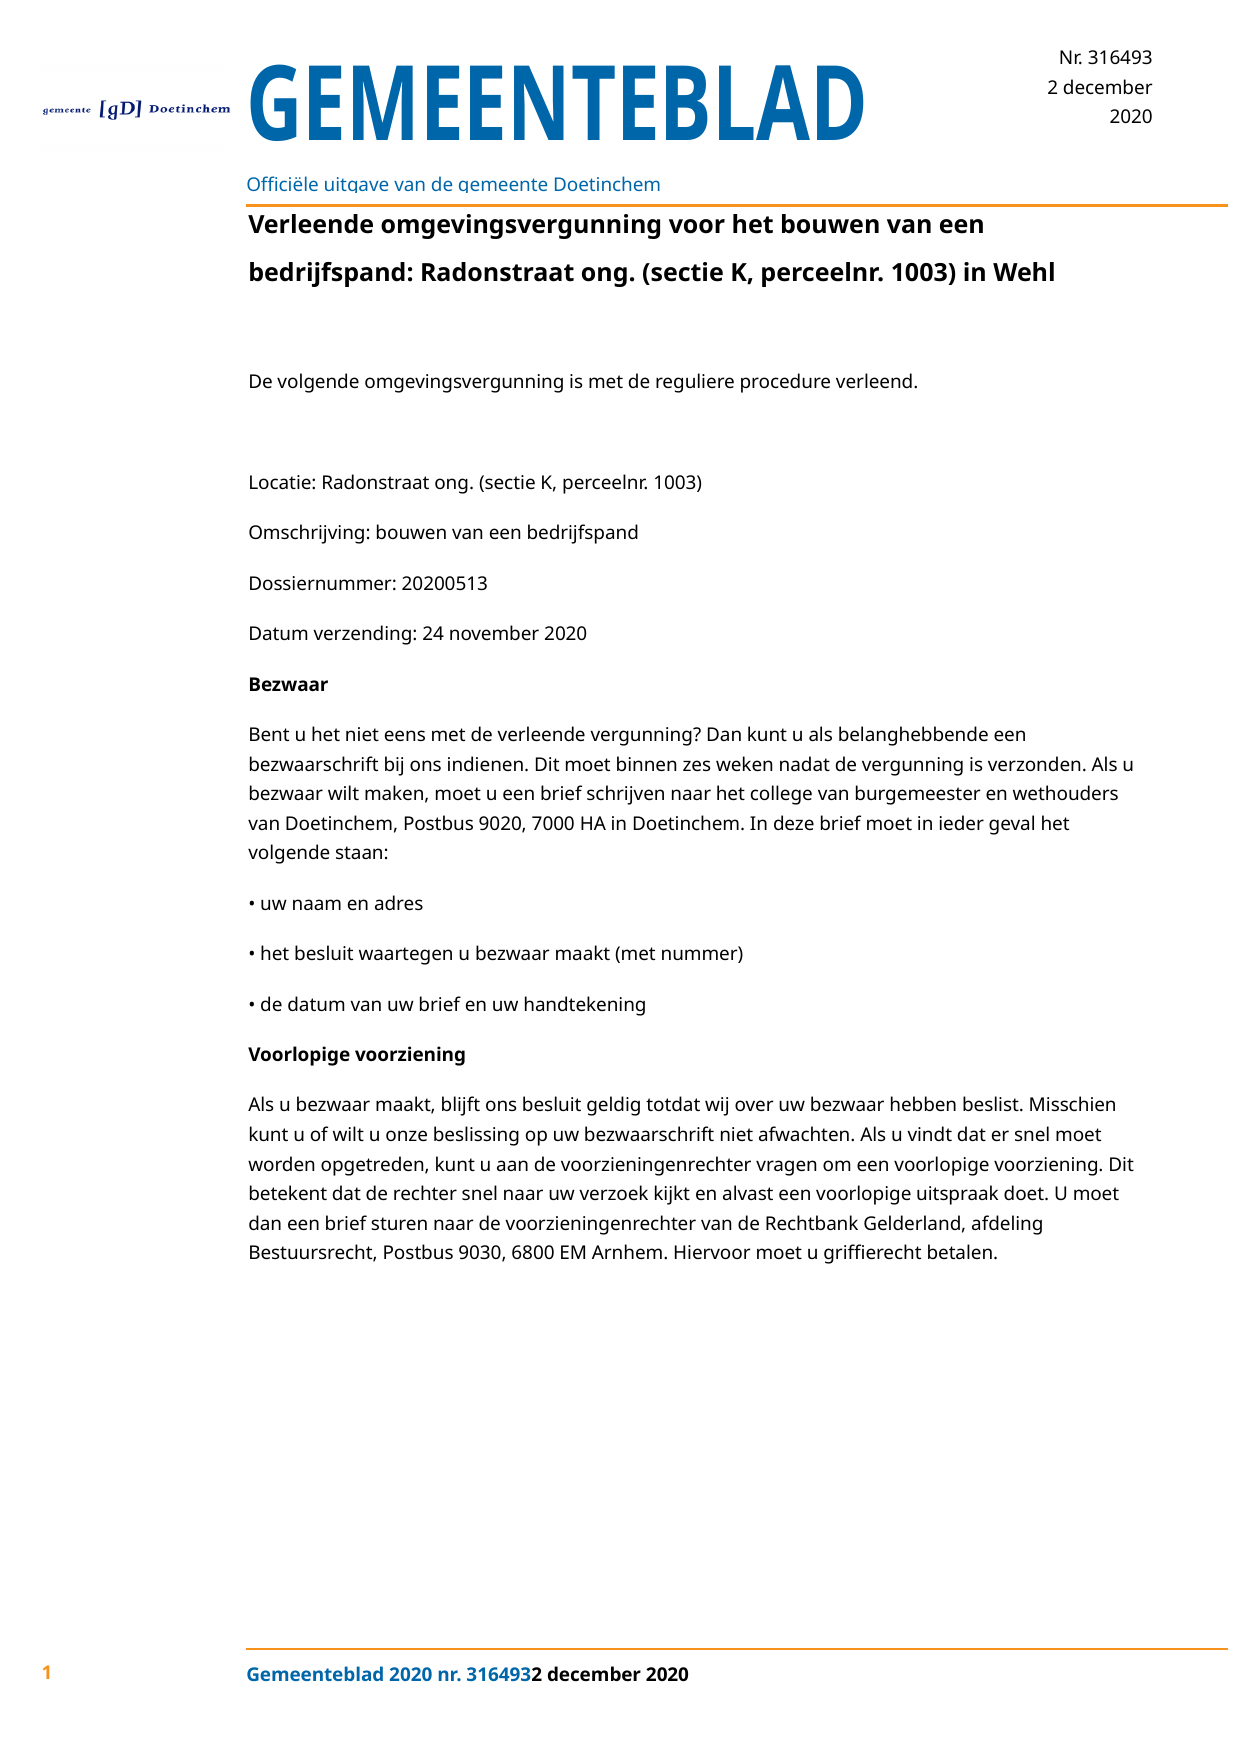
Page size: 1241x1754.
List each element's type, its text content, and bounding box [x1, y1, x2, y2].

text • de datum van uw brief en uw handtekening [248, 991, 1152, 1017]
text • uw naam en adres [248, 890, 1152, 916]
text Datum verzending: 24 november 2020 [248, 620, 1152, 646]
text Verleende omgevingsvergunning voor het bouwen van een bedrijfspand: Radonstraat ong. (sectie K, perceelnr. 1003) in Wehl [248, 207, 1152, 288]
text Bent u het niet eens met de verleende vergunning? Dan kunt u als belanghebbende een bezwaarschrift bij ons indienen. Dit moet binnen zes weken nadat de vergunning is verzonden. Als u bezwaar wilt maken, moet u een brief schrijven naar het college van burgemeester en wethouders van Doetinchem, Postbus 9020, 7000 HA in Doetinchem. In deze brief moet in ieder geval het volgende staan: [248, 721, 1152, 865]
text Als u bezwaar maakt, blijft ons besluit geldig totdat wij over uw bezwaar hebben beslist. Misschien kunt u of wilt u onze beslissing op uw bezwaarschrift niet afwachten. Als u vindt dat er snel moet worden opgetreden, kunt u aan de voorzieningenrechter vragen om een voorlopige voorziening. Dit betekent dat de rechter snel naar uw verzoek kijkt en alvast een voorlopige uitspraak doet. U moet dan een brief sturen naar de voorzieningenrechter van de Rechtbank Gelderland, afdeling Bestuursrecht, Postbus 9030, 6800 EM Arnhem. Hiervoor moet u griffierecht betalen. [248, 1092, 1152, 1265]
text • het besluit waartegen u bezwaar maakt (met nummer) [248, 940, 1152, 966]
text Voorlopige voorziening [248, 1041, 1152, 1067]
text De volgende omgevingsvergunning is met de reguliere procedure verleend. [248, 368, 1152, 394]
picture [41, 47, 231, 172]
text Bezwaar [248, 671, 1152, 697]
text Dossiernummer: 20200513 [248, 570, 1152, 596]
text Locatie: Radonstraat ong. (sectie K, perceelnr. 1003) [248, 469, 1152, 495]
text Omschrijving: bouwen van een bedrijfspand [248, 519, 1152, 545]
